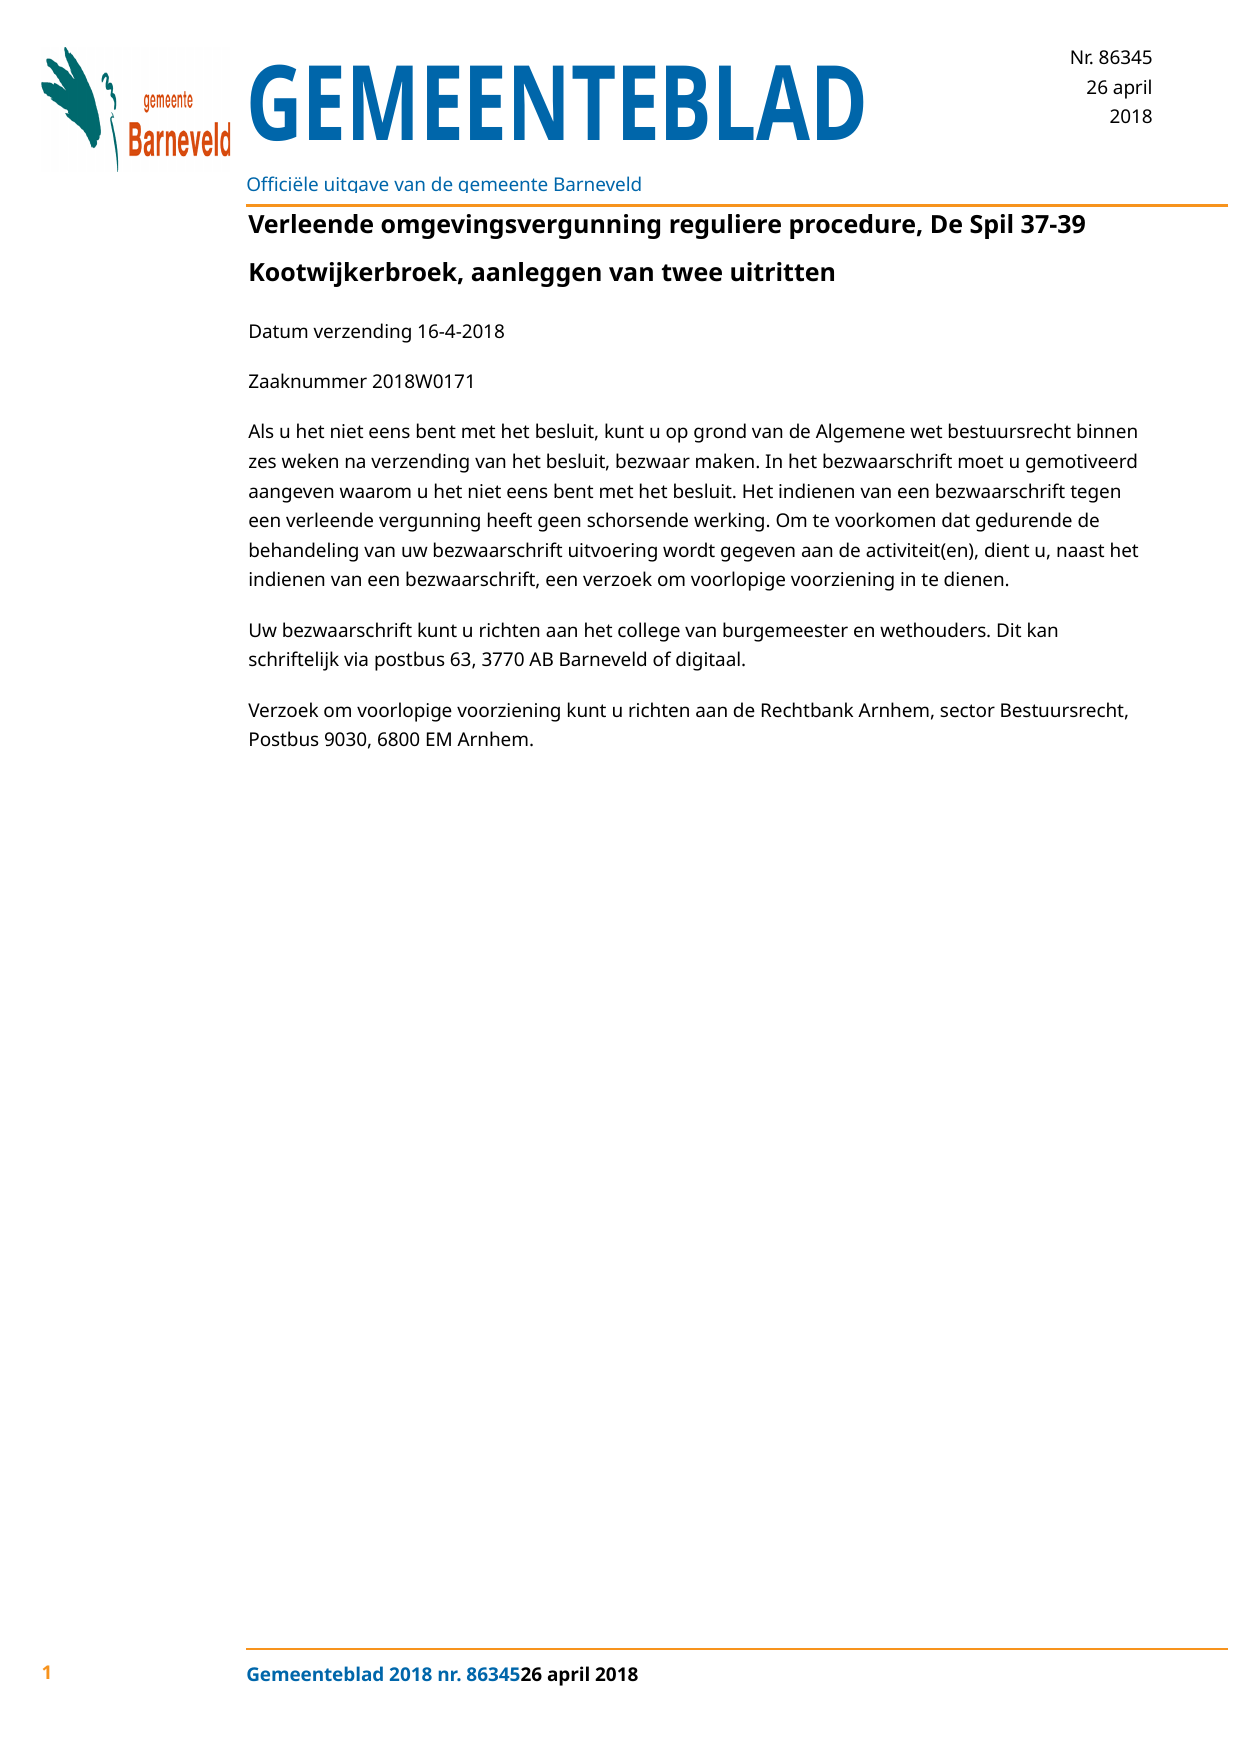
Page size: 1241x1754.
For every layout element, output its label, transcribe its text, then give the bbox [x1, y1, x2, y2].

text Zaaknummer 2018W0171 [248, 368, 1152, 394]
text Verzoek om voorlopige voorziening kunt u richten aan de Rechtbank Arnhem, sector Bestuursrecht, Postbus 9030, 6800 EM Arnhem. [248, 697, 1152, 752]
text Uw bezwaarschrift kunt u richten aan het college van burgemeester en wethouders. Dit kan schriftelijk via postbus 63, 3770 AB Barneveld of digitaal. [248, 617, 1152, 672]
text Datum verzending 16-4-2018 [248, 318, 1152, 344]
picture [41, 47, 231, 172]
text Verleende omgevingsvergunning reguliere procedure, De Spil 37-39 Kootwijkerbroek, aanleggen van twee uitritten [248, 207, 1152, 288]
text Als u het niet eens bent met het besluit, kunt u op grond van de Algemene wet bestuursrecht binnen zes weken na verzending van het besluit, bezwaar maken. In het bezwaarschrift moet u gemotiveerd aangeven waarom u het niet eens bent met het besluit. Het indienen van een bezwaarschrift tegen een verleende vergunning heeft geen schorsende werking. Om te voorkomen dat gedurende de behandeling van uw bezwaarschrift uitvoering wordt gegeven aan de activiteit(en), dient u, naast het indienen van een bezwaarschrift, een verzoek om voorlopige voorziening in te dienen. [248, 419, 1152, 592]
